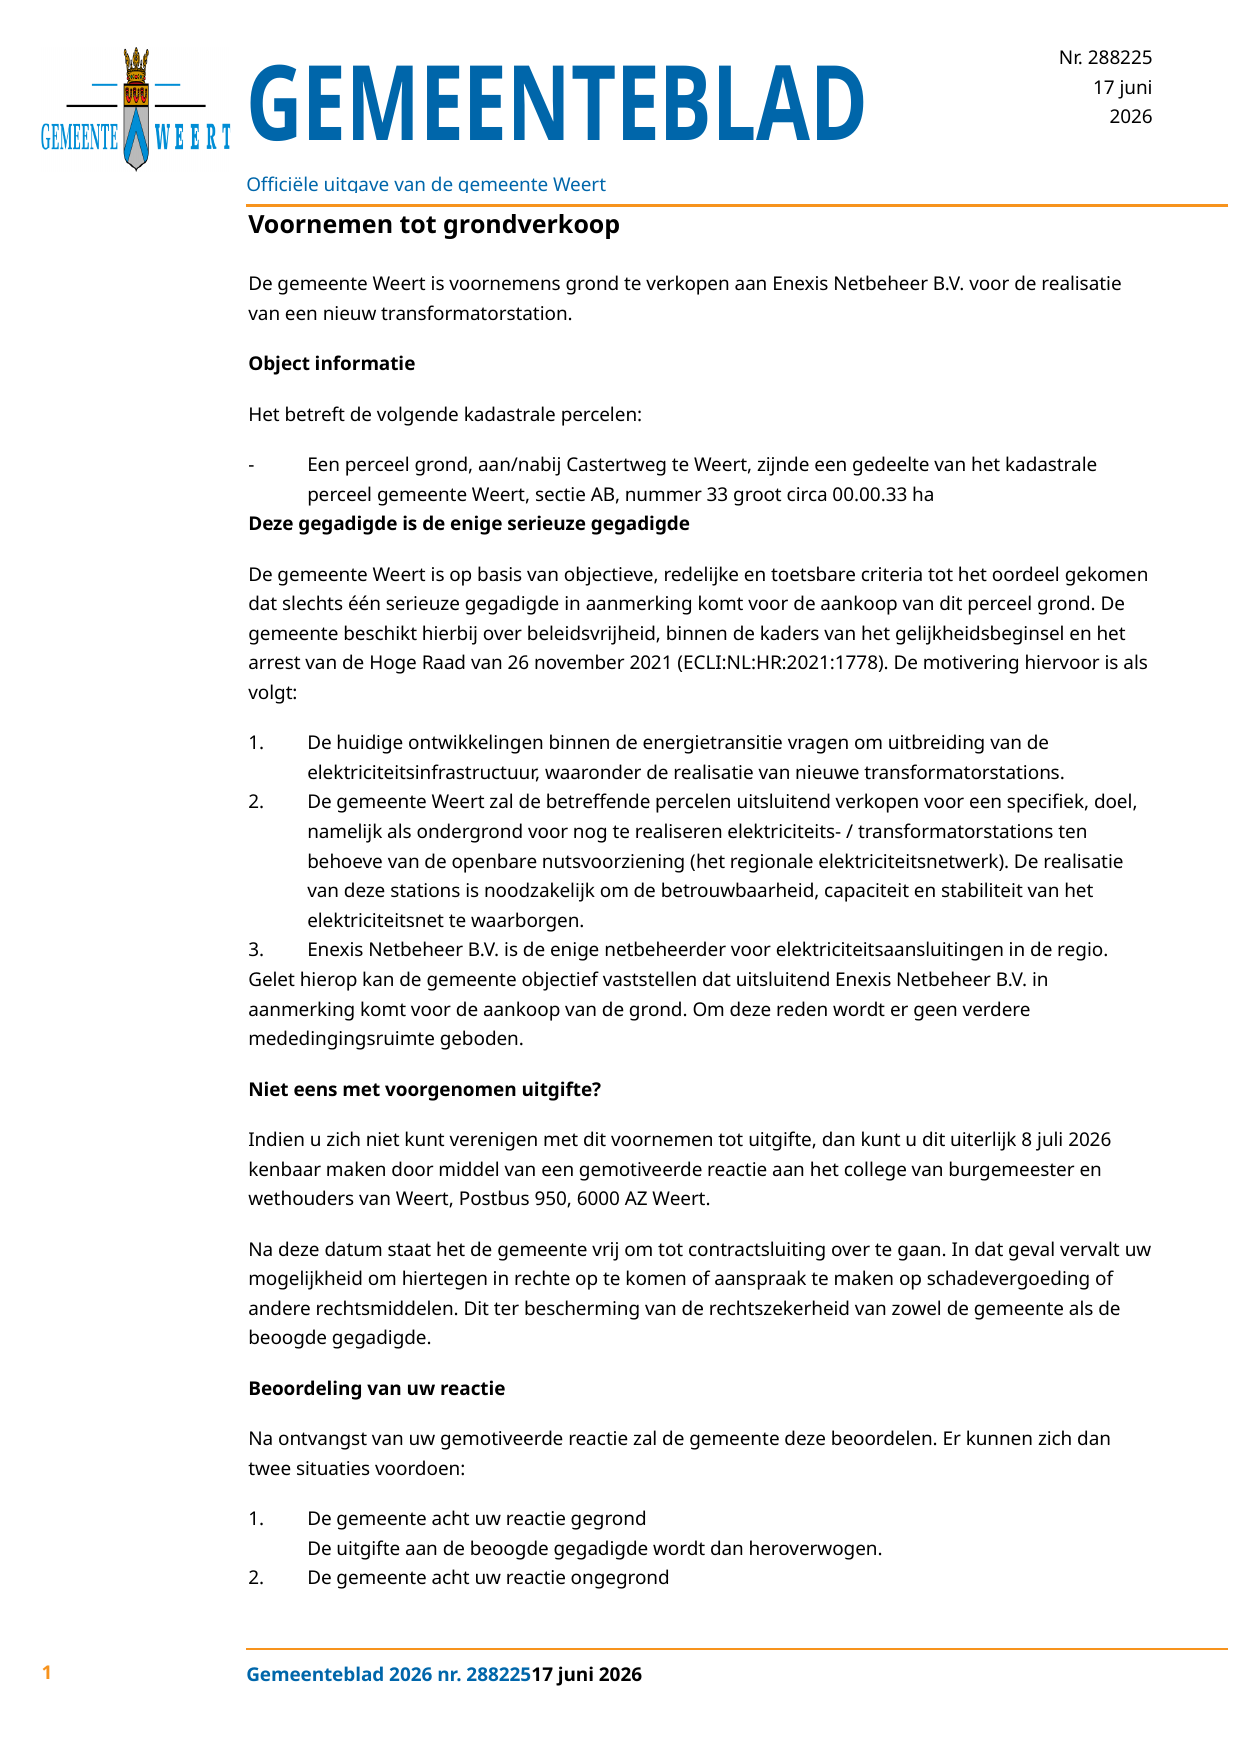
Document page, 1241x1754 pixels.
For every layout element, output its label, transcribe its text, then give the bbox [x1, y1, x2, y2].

text De gemeente Weert is op basis van objectieve, redelijke en toetsbare criteria tot het oordeel gekomen dat slechts één serieuze gegadigde in aanmerking komt voor de aankoop van dit perceel grond. De gemeente beschikt hierbij over beleidsvrijheid, binnen de kaders van het gelijkheidsbeginsel en het arrest van de Hoge Raad van 26 november 2021 (ECLI:NL:HR:2021:1778). De motivering hiervoor is als volgt: [248, 561, 1152, 705]
list De gemeente acht uw reactie ongegrond [248, 1564, 1152, 1590]
text Beoordeling van uw reactie [248, 1375, 1152, 1401]
text Na ontvangst van uw gemotiveerde reactie zal de gemeente deze beoordelen. Er kunnen zich dan twee situaties voordoen: [248, 1425, 1152, 1481]
list De gemeente Weert zal de betreffende percelen uitsluitend verkopen voor een specifiek, doel, namelijk als ondergrond voor nog te realiseren elektriciteits- / transformatorstations ten behoeve van de openbare nutsvoorziening (het regionale elektriciteitsnetwerk). De realisatie van deze stations is noodzakelijk om de betrouwbaarheid, capaciteit en stabiliteit van het elektriciteitsnet te waarborgen. [248, 789, 1152, 933]
text Voornemen tot grondverkoop [248, 207, 1152, 241]
list Een perceel grond, aan/nabij Castertweg te Weert, zijnde een gedeelte van het kadastrale perceel gemeente Weert, sectie AB, nummer 33 groot circa 00.00.33 ha [248, 451, 1152, 506]
text Object informatie [248, 350, 1152, 376]
text Gelet hierop kan de gemeente objectief vaststellen dat uitsluitend Enexis Netbeheer B.V. in aanmerking komt voor de aankoop van de grond. Om deze reden wordt er geen verdere mededingingsruimte geboden. [248, 966, 1152, 1051]
list De huidige ontwikkelingen binnen de energietransitie vragen om uitbreiding van de elektriciteitsinfrastructuur, waaronder de realisatie van nieuwe transformatorstations. [248, 729, 1152, 785]
text Het betreft de volgende kadastrale percelen: [248, 401, 1152, 426]
picture [41, 47, 231, 172]
text Niet eens met voorgenomen uitgifte? [248, 1076, 1152, 1101]
list Enexis Netbeheer B.V. is de enige netbeheerder voor elektriciteitsaansluitingen in de regio. [248, 937, 1152, 962]
list De gemeente acht uw reactie gegrond [248, 1505, 1152, 1531]
text Indien u zich niet kunt verenigen met dit voornemen tot uitgifte, dan kunt u dit uiterlijk 8 juli 2026 kenbaar maken door middel van een gemotiveerde reactie aan het college van burgemeester en wethouders van Weert, Postbus 950, 6000 AZ Weert. [248, 1126, 1152, 1211]
text Na deze datum staat het de gemeente vrij om tot contractsluiting over te gaan. In dat geval vervalt uw mogelijkheid om hiertegen in rechte op te komen of aanspraak te maken op schadevergoeding of andere rechtsmiddelen. Dit ter bescherming van de rechtszekerheid van zowel de gemeente als de beoogde gegadigde. [248, 1236, 1152, 1350]
text Deze gegadigde is de enige serieuze gegadigde [248, 510, 1152, 536]
text De gemeente Weert is voornemens grond te verkopen aan Enexis Netbeheer B.V. voor de realisatie van een nieuw transformatorstation. [248, 270, 1152, 326]
list De uitgifte aan de beoogde gegadigde wordt dan heroverwogen. [248, 1535, 1152, 1561]
